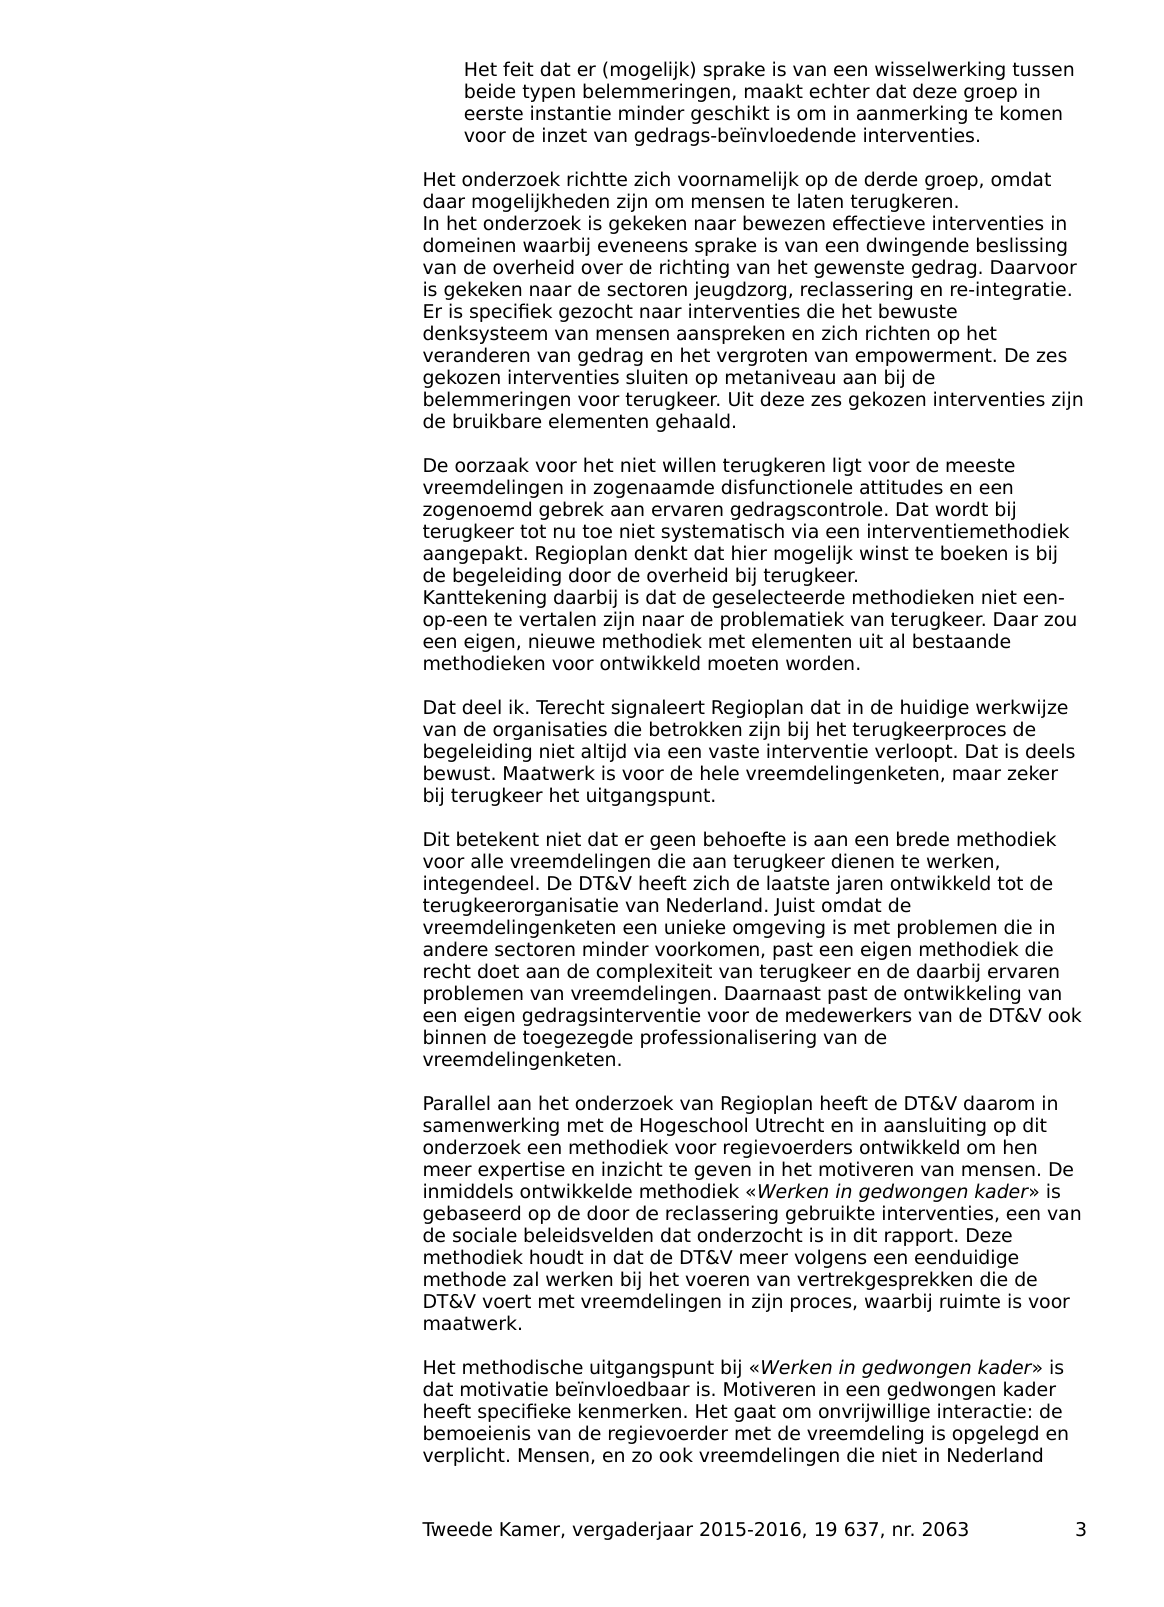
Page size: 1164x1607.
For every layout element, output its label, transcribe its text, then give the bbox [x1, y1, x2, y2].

text Dat deel ik. Terecht signaleert Regioplan dat in de huidige werkwijze van de organisaties die betrokken zijn bij het terugkeerproces de begeleiding niet altijd via een vaste interventie verloopt. Dat is deels bewust. Maatwerk is voor de hele vreemdelingenketen, maar zeker bij terugkeer het uitgangspunt. [422, 697, 1087, 807]
text Kanttekening daarbij is dat de geselecteerde methodieken niet een-op-een te vertalen zijn naar de problematiek van terugkeer. Daar zou een eigen, nieuwe methodiek met elementen uit al bestaande methodieken voor ontwikkeld moeten worden. [422, 587, 1087, 675]
text In het onderzoek is gekeken naar bewezen effectieve interventies in domeinen waarbij eveneens sprake is van een dwingende beslissing van de overheid over de richting van het gewenste gedrag. Daarvoor is gekeken naar de sectoren jeugdzorg, reclassering en re-integratie. Er is specifiek gezocht naar interventies die het bewuste denksysteem van mensen aanspreken en zich richten op het veranderen van gedrag en het vergroten van empowerment. De zes gekozen interventies sluiten op metaniveau aan bij de belemmeringen voor terugkeer. Uit deze zes gekozen interventies zijn de bruikbare elementen gehaald. [422, 213, 1087, 433]
text De oorzaak voor het niet willen terugkeren ligt voor de meeste vreemdelingen in zogenaamde disfunctionele attitudes en een zogenoemd gebrek aan ervaren gedragscontrole. Dat wordt bij terugkeer tot nu toe niet systematisch via een interventiemethodiek aangepakt. Regioplan denkt dat hier mogelijk winst te boeken is bij de begeleiding door de overheid bij terugkeer. [422, 455, 1087, 587]
text Het methodische uitgangspunt bij «Werken in gedwongen kader» is dat motivatie beïnvloedbaar is. Motiveren in een gedwongen kader heeft specifieke kenmerken. Het gaat om onvrijwillige interactie: de bemoeienis van de regievoerder met de vreemdeling is opgelegd en verplicht. Mensen, en zo ook vreemdelingen die niet in Nederland [422, 1357, 1087, 1467]
text Dit betekent niet dat er geen behoefte is aan een brede methodiek voor alle vreemdelingen die aan terugkeer dienen te werken, integendeel. De DT&V heeft zich de laatste jaren ontwikkeld tot de terugkeerorganisatie van Nederland. Juist omdat de vreemdelingenketen een unieke omgeving is met problemen die in andere sectoren minder voorkomen, past een eigen methodiek die recht doet aan de complexiteit van terugkeer en de daarbij ervaren problemen van vreemdelingen. Daarnaast past de ontwikkeling van een eigen gedragsinterventie voor de medewerkers van de DT&V ook binnen de toegezegde professionalisering van de vreemdelingenketen. [422, 829, 1087, 1071]
text Het feit dat er (mogelijk) sprake is van een wisselwerking tussen beide typen belemmeringen, maakt echter dat deze groep in eerste instantie minder geschikt is om in aanmerking te komen voor de inzet van gedrags-beïnvloedende interventies. [464, 59, 1087, 147]
text Parallel aan het onderzoek van Regioplan heeft de DT&V daarom in samenwerking met de Hogeschool Utrecht en in aansluiting op dit onderzoek een methodiek voor regievoerders ontwikkeld om hen meer expertise en inzicht te geven in het motiveren van mensen. De inmiddels ontwikkelde methodiek «Werken in gedwongen kader» is gebaseerd op de door de reclassering gebruikte interventies, een van de sociale beleidsvelden dat onderzocht is in dit rapport. Deze methodiek houdt in dat de DT&V meer volgens een eenduidige methode zal werken bij het voeren van vertrekgesprekken die de DT&V voert met vreemdelingen in zijn proces, waarbij ruimte is voor maatwerk. [422, 1093, 1087, 1335]
text Het onderzoek richtte zich voornamelijk op de derde groep, omdat daar mogelijkheden zijn om mensen te laten terugkeren. [422, 169, 1087, 213]
